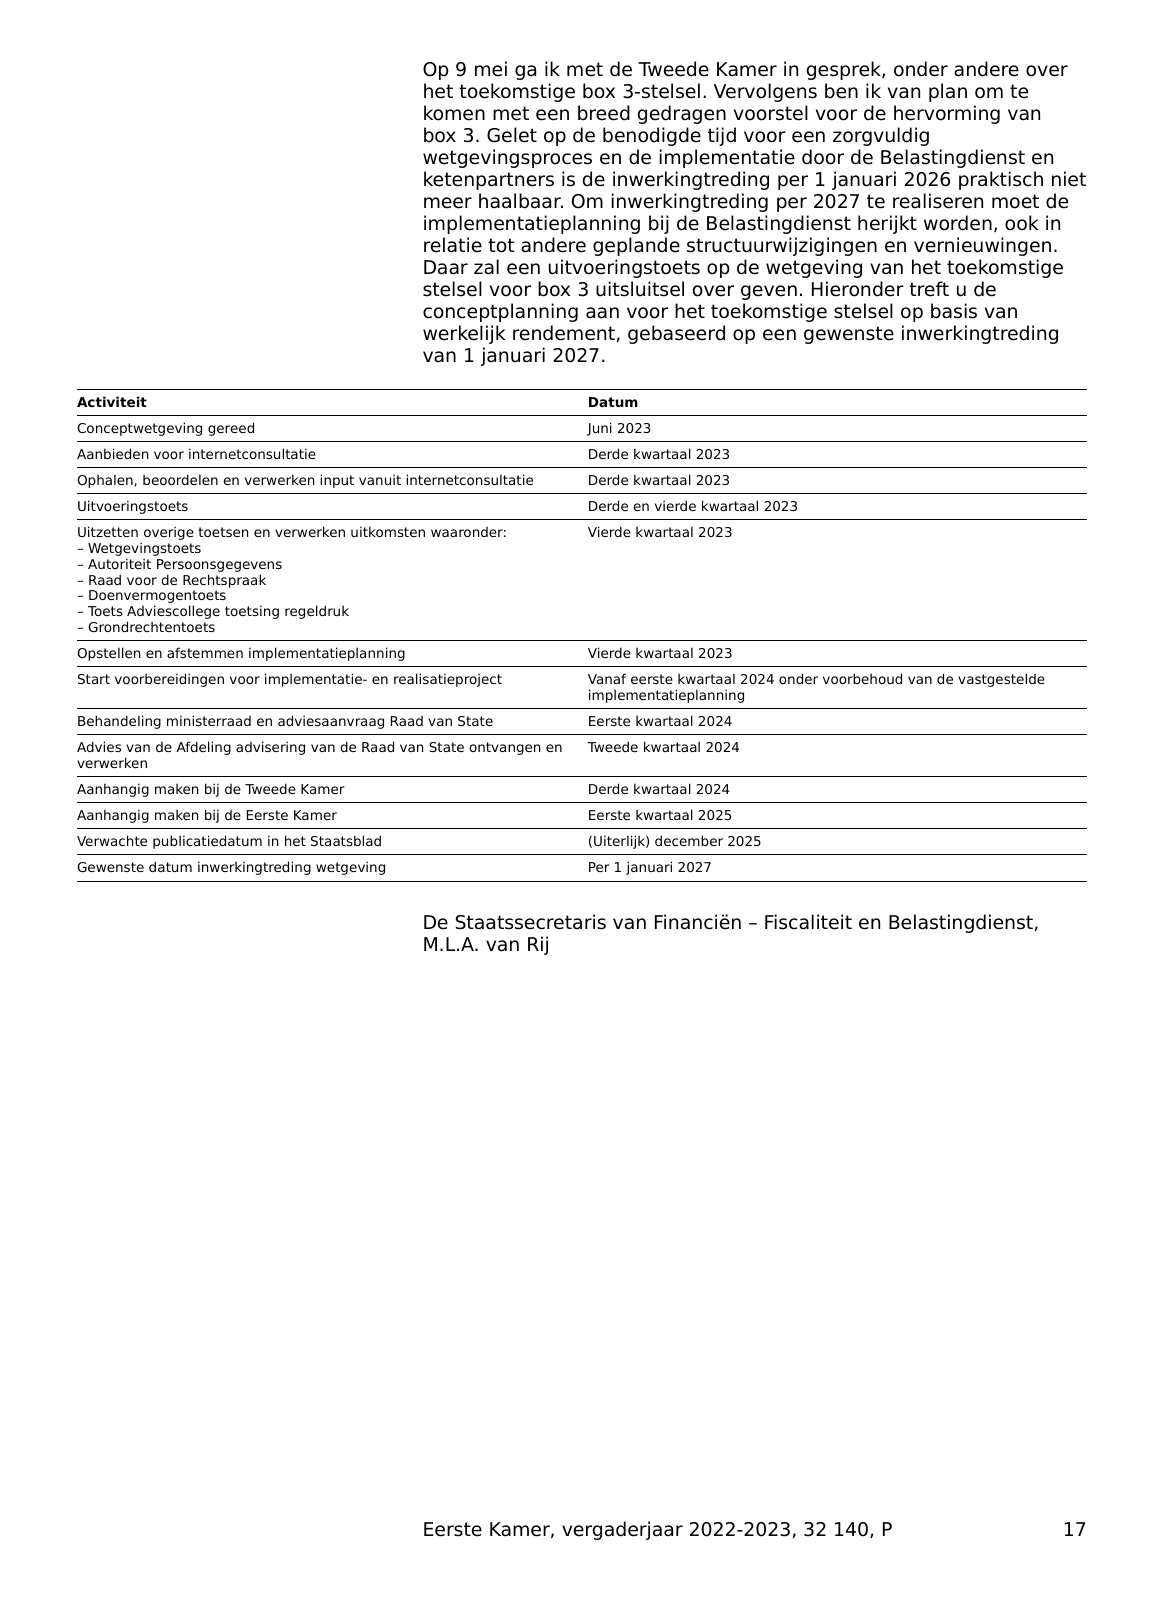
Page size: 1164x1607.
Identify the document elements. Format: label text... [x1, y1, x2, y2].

table_cell Uitvoeringstoets [77, 494, 582, 519]
table_cell Derde kwartaal 2024 [582, 777, 1087, 802]
table_cell Uitzetten overige toetsen en verwerken uitkomsten waaronder: – Wetgevingstoets – Autoriteit Persoonsgegevens – Raad voor de Rechtspraak – Doenvermogentoets – Toets Adviescollege toetsing regeldruk – Grondrechtentoets [77, 520, 582, 640]
table_cell Advies van de Afdeling advisering van de Raad van State ontvangen en verwerken [77, 735, 582, 776]
table_cell Vanaf eerste kwartaal 2024 onder voorbehoud van de vastgestelde implementatieplanning [582, 667, 1087, 708]
table_cell (Uiterlijk) december 2025 [582, 829, 1087, 854]
table_cell Gewenste datum inwerkingtreding wetgeving [77, 855, 582, 881]
table_cell Eerste kwartaal 2025 [582, 803, 1087, 828]
table_cell Verwachte publicatiedatum in het Staatsblad [77, 829, 582, 854]
table_cell Juni 2023 [582, 416, 1087, 441]
table_cell Vierde kwartaal 2023 [582, 520, 1087, 640]
text Op 9 mei ga ik met de Tweede Kamer in gesprek, onder andere over het toekomstige box 3-stelsel. Vervolgens ben ik van plan om te komen met een breed gedragen voorstel voor de hervorming van box 3. Gelet op de benodigde tijd voor een zorgvuldig wetgevingsproces en de implementatie door de Belastingdienst en ketenpartners is de inwerkingtreding per 1 januari 2026 praktisch niet meer haalbaar. Om inwerkingtreding per 2027 te realiseren moet de implementatieplanning bij de Belastingdienst herijkt worden, ook in relatie tot andere geplande structuurwijzigingen en vernieuwingen. Daar zal een uitvoeringstoets op de wetgeving van het toekomstige stelsel voor box 3 uitsluitsel over geven. Hieronder treft u de conceptplanning aan voor het toekomstige stelsel op basis van werkelijk rendement, gebaseerd op een gewenste inwerkingtreding van 1 januari 2027. [422, 59, 1087, 367]
text De Staatssecretaris van Financiën – Fiscaliteit en Belastingdienst, M.L.A. van Rij [422, 912, 1087, 956]
table_cell Derde en vierde kwartaal 2023 [582, 494, 1087, 519]
table_header Activiteit [77, 390, 582, 415]
table_header Datum [582, 390, 1087, 415]
table_cell Aanbieden voor internetconsultatie [77, 442, 582, 467]
table_cell Per 1 januari 2027 [582, 855, 1087, 881]
table_cell Tweede kwartaal 2024 [582, 735, 1087, 776]
table_cell Start voorbereidingen voor implementatie- en realisatieproject [77, 667, 582, 708]
table_cell Aanhangig maken bij de Tweede Kamer [77, 777, 582, 802]
table_cell Conceptwetgeving gereed [77, 416, 582, 441]
table_cell Behandeling ministerraad en adviesaanvraag Raad van State [77, 709, 582, 734]
table_cell Eerste kwartaal 2024 [582, 709, 1087, 734]
table_cell Aanhangig maken bij de Eerste Kamer [77, 803, 582, 828]
table_cell Derde kwartaal 2023 [582, 442, 1087, 467]
table_cell Derde kwartaal 2023 [582, 468, 1087, 493]
table_cell Ophalen, beoordelen en verwerken input vanuit internetconsultatie [77, 468, 582, 493]
table_cell Vierde kwartaal 2023 [582, 641, 1087, 666]
table_cell Opstellen en afstemmen implementatieplanning [77, 641, 582, 666]
